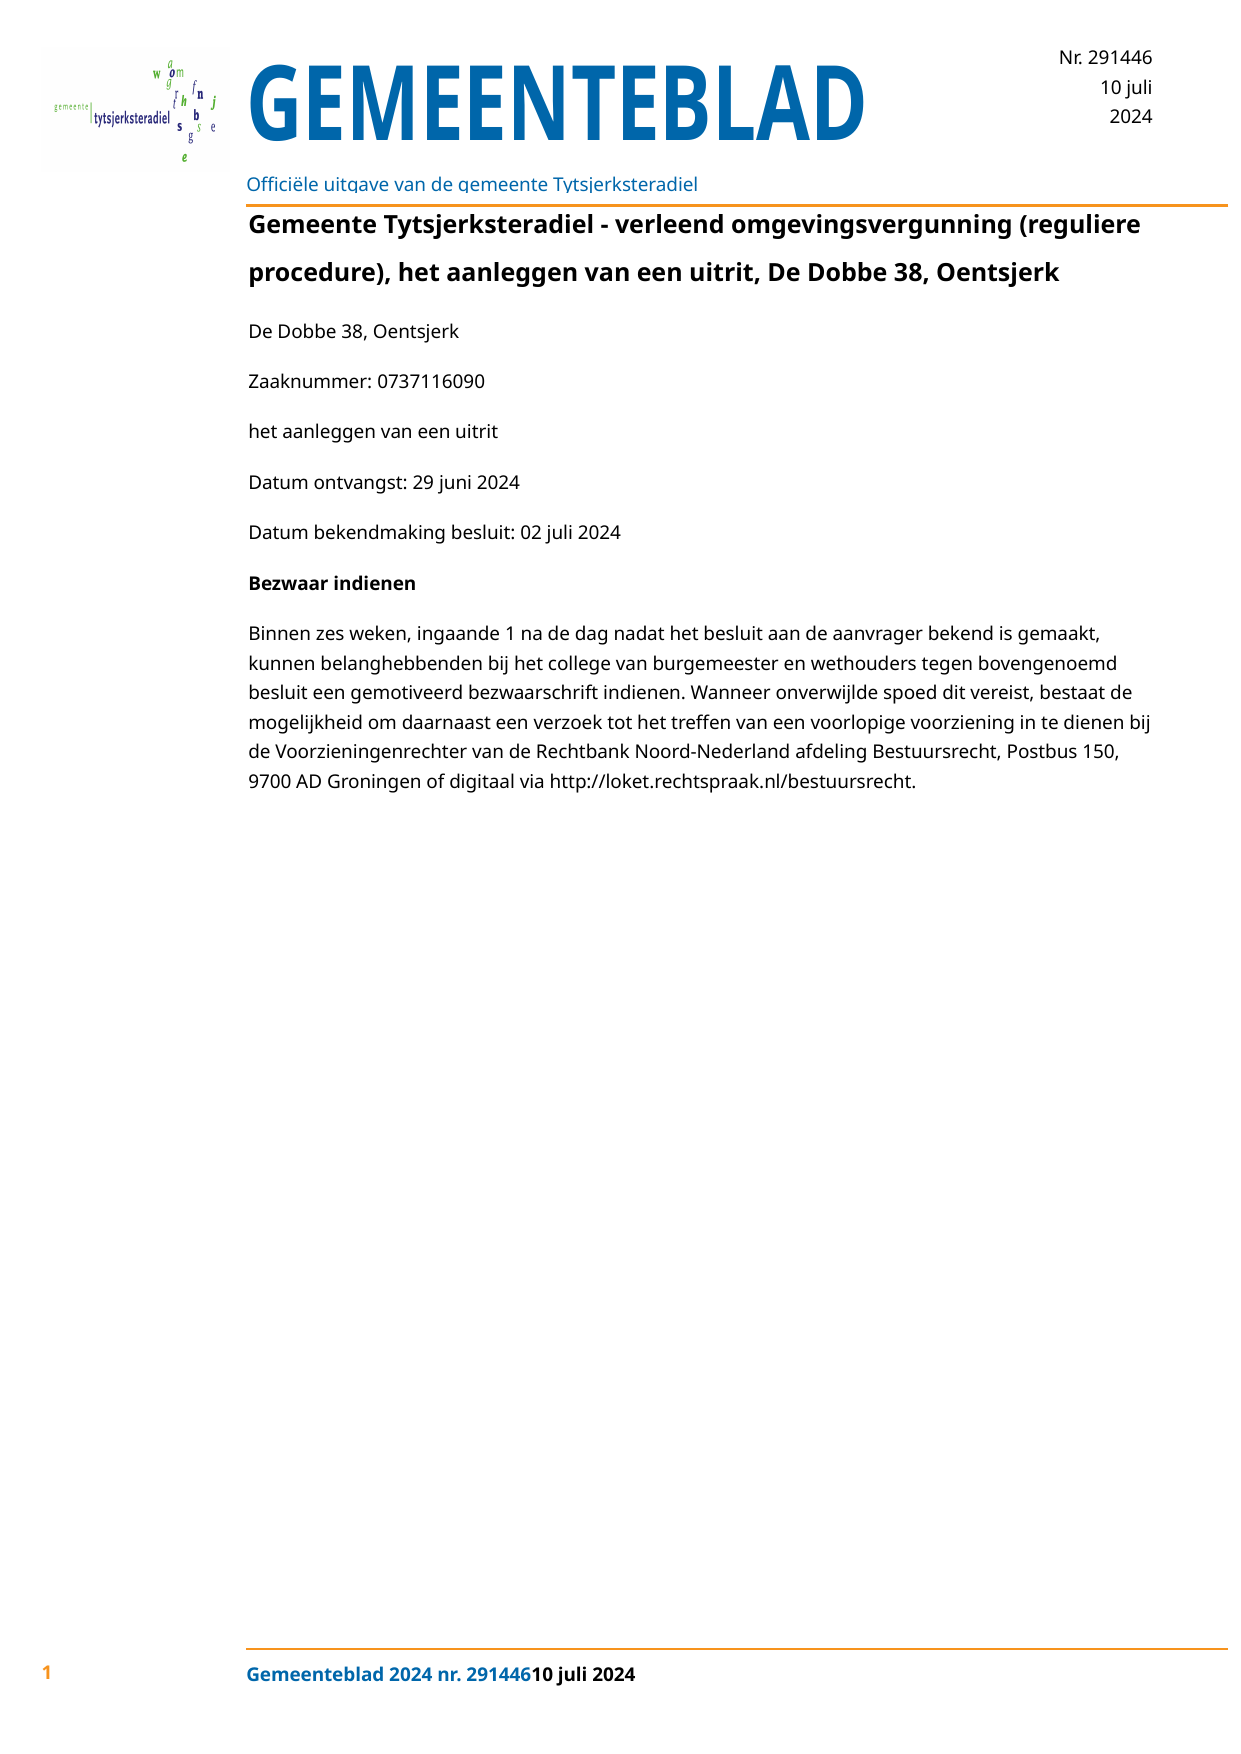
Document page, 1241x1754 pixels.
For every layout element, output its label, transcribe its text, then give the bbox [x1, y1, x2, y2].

text Bezwaar indienen [248, 570, 1152, 596]
text het aanleggen van een uitrit [248, 419, 1152, 444]
text Datum bekendmaking besluit: 02 juli 2024 [248, 519, 1152, 545]
picture [41, 47, 231, 172]
text Datum ontvangst: 29 juni 2024 [248, 469, 1152, 495]
text De Dobbe 38, Oentsjerk [248, 318, 1152, 344]
text Zaaknummer: 0737116090 [248, 368, 1152, 394]
text Binnen zes weken, ingaande 1 na de dag nadat het besluit aan de aanvrager bekend is gemaakt, kunnen belanghebbenden bij het college van burgemeester en wethouders tegen bovengenoemd besluit een gemotiveerd bezwaarschrift indienen. Wanneer onverwijlde spoed dit vereist, bestaat de mogelijkheid om daarnaast een verzoek tot het treffen van een voorlopige voorziening in te dienen bij de Voorzieningenrechter van de Rechtbank Noord-Nederland afdeling Bestuursrecht, Postbus 150, 9700 AD Groningen of digitaal via http://loket.rechtspraak.nl/bestuursrecht. [248, 620, 1152, 794]
text Gemeente Tytsjerksteradiel - verleend omgevingsvergunning (reguliere procedure), het aanleggen van een uitrit, De Dobbe 38, Oentsjerk [248, 207, 1152, 288]
